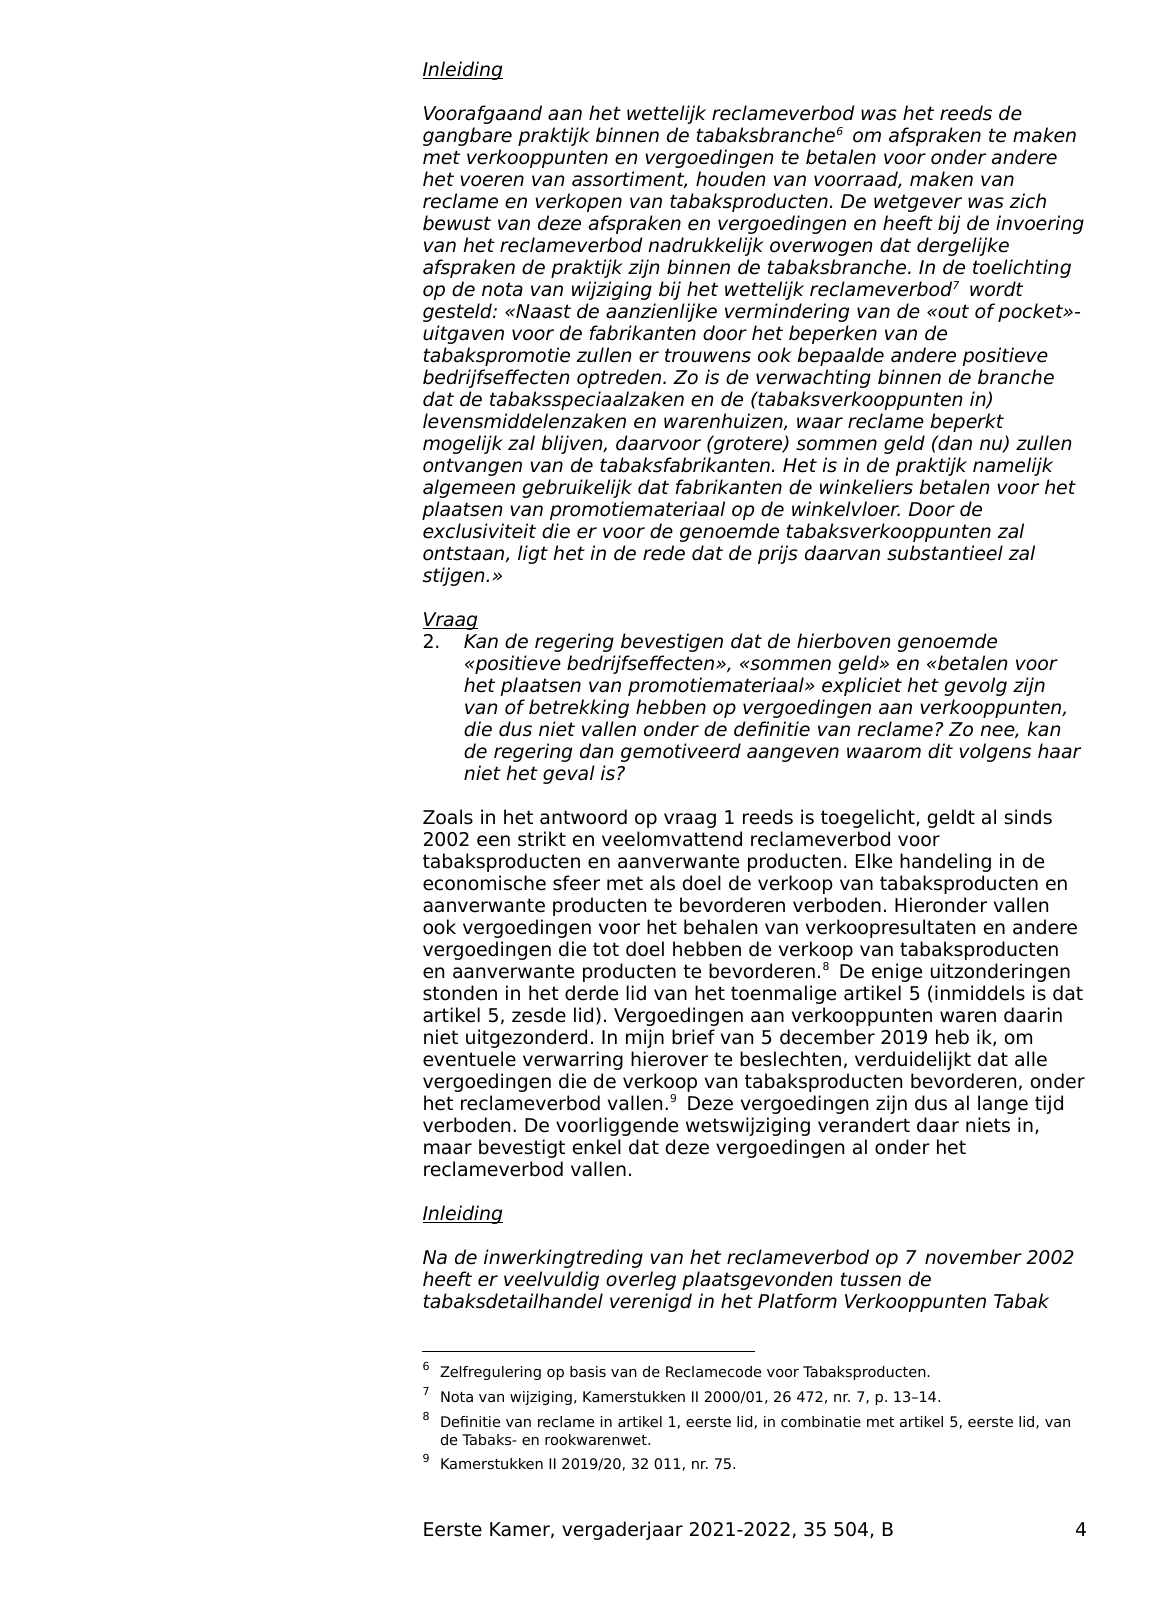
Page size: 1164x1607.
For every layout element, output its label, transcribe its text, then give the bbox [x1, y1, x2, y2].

subtitle Inleiding [422, 1203, 1087, 1225]
text Na de inwerkingtreding van het reclameverbod op 7 november 2002 heeft er veelvuldig overleg plaatsgevonden tussen de tabaksdetailhandel verenigd in het Platform Verkooppunten Tabak [422, 1247, 1087, 1313]
subtitle Vraag [422, 609, 1087, 631]
text Definitie van reclame in artikel 1, eerste lid, in combinatie met artikel 5, eerste lid, van de Tabaks- en rookwarenwet. [422, 1410, 1087, 1449]
text Nota van wijziging, Kamerstukken II 2000/01, 26 472, nr. 7, p. 13–14. [422, 1385, 1087, 1407]
text Zoals in het antwoord op vraag 1 reeds is toegelicht, geldt al sinds 2002 een strikt en veelomvattend reclameverbod voor tabaksproducten en aanverwante producten. Elke handeling in de economische sfeer met als doel de verkoop van tabaksproducten en aanverwante producten te bevorderen verboden. Hieronder vallen ook vergoedingen voor het behalen van verkoopresultaten en andere vergoedingen die tot doel hebben de verkoop van tabaksproducten en aanverwante producten te bevorderen. De enige uitzonderingen stonden in het derde lid van het toenmalige artikel 5 (inmiddels is dat artikel 5, zesde lid). Vergoedingen aan verkooppunten waren daarin niet uitgezonderd. In mijn brief van 5 december 2019 heb ik, om eventuele verwarring hierover te beslechten, verduidelijkt dat alle vergoedingen die de verkoop van tabaksproducten bevorderen, onder het reclameverbod vallen. Deze vergoedingen zijn dus al lange tijd verboden. De voorliggende wetswijziging verandert daar niets in, maar bevestigt enkel dat deze vergoedingen al onder het reclameverbod vallen. [422, 807, 1087, 1181]
text Kamerstukken II 2019/20, 32 011, nr. 75. [422, 1452, 1087, 1474]
text Zelfregulering op basis van de Reclamecode voor Tabaksproducten. [422, 1360, 1087, 1382]
subtitle Inleiding [422, 59, 1087, 81]
text 2. Kan de regering bevestigen dat de hierboven genoemde «positieve bedrijfseffecten», «sommen geld» en «betalen voor het plaatsen van promotiemateriaal» expliciet het gevolg zijn van of betrekking hebben op vergoedingen aan verkooppunten, die dus niet vallen onder de definitie van reclame? Zo nee, kan de regering dan gemotiveerd aangeven waarom dit volgens haar niet het geval is? [422, 631, 1087, 785]
text Voorafgaand aan het wettelijk reclameverbod was het reeds de gangbare praktijk binnen de tabaksbranche om afspraken te maken met verkooppunten en vergoedingen te betalen voor onder andere het voeren van assortiment, houden van voorraad, maken van reclame en verkopen van tabaksproducten. De wetgever was zich bewust van deze afspraken en vergoedingen en heeft bij de invoering van het reclameverbod nadrukkelijk overwogen dat dergelijke afspraken de praktijk zijn binnen de tabaksbranche. In de toelichting op de nota van wijziging bij het wettelijk reclameverbod wordt gesteld: «Naast de aanzienlijke vermindering van de «out of pocket»-uitgaven voor de fabrikanten door het beperken van de tabakspromotie zullen er trouwens ook bepaalde andere positieve bedrijfseffecten optreden. Zo is de verwachting binnen de branche dat de tabaksspeciaalzaken en de (tabaksverkooppunten in) levensmiddelenzaken en warenhuizen, waar reclame beperkt mogelijk zal blijven, daarvoor (grotere) sommen geld (dan nu) zullen ontvangen van de tabaksfabrikanten. Het is in de praktijk namelijk algemeen gebruikelijk dat fabrikanten de winkeliers betalen voor het plaatsen van promotiemateriaal op de winkelvloer. Door de exclusiviteit die er voor de genoemde tabaksverkooppunten zal ontstaan, ligt het in de rede dat de prijs daarvan substantieel zal stijgen.» [422, 103, 1087, 587]
